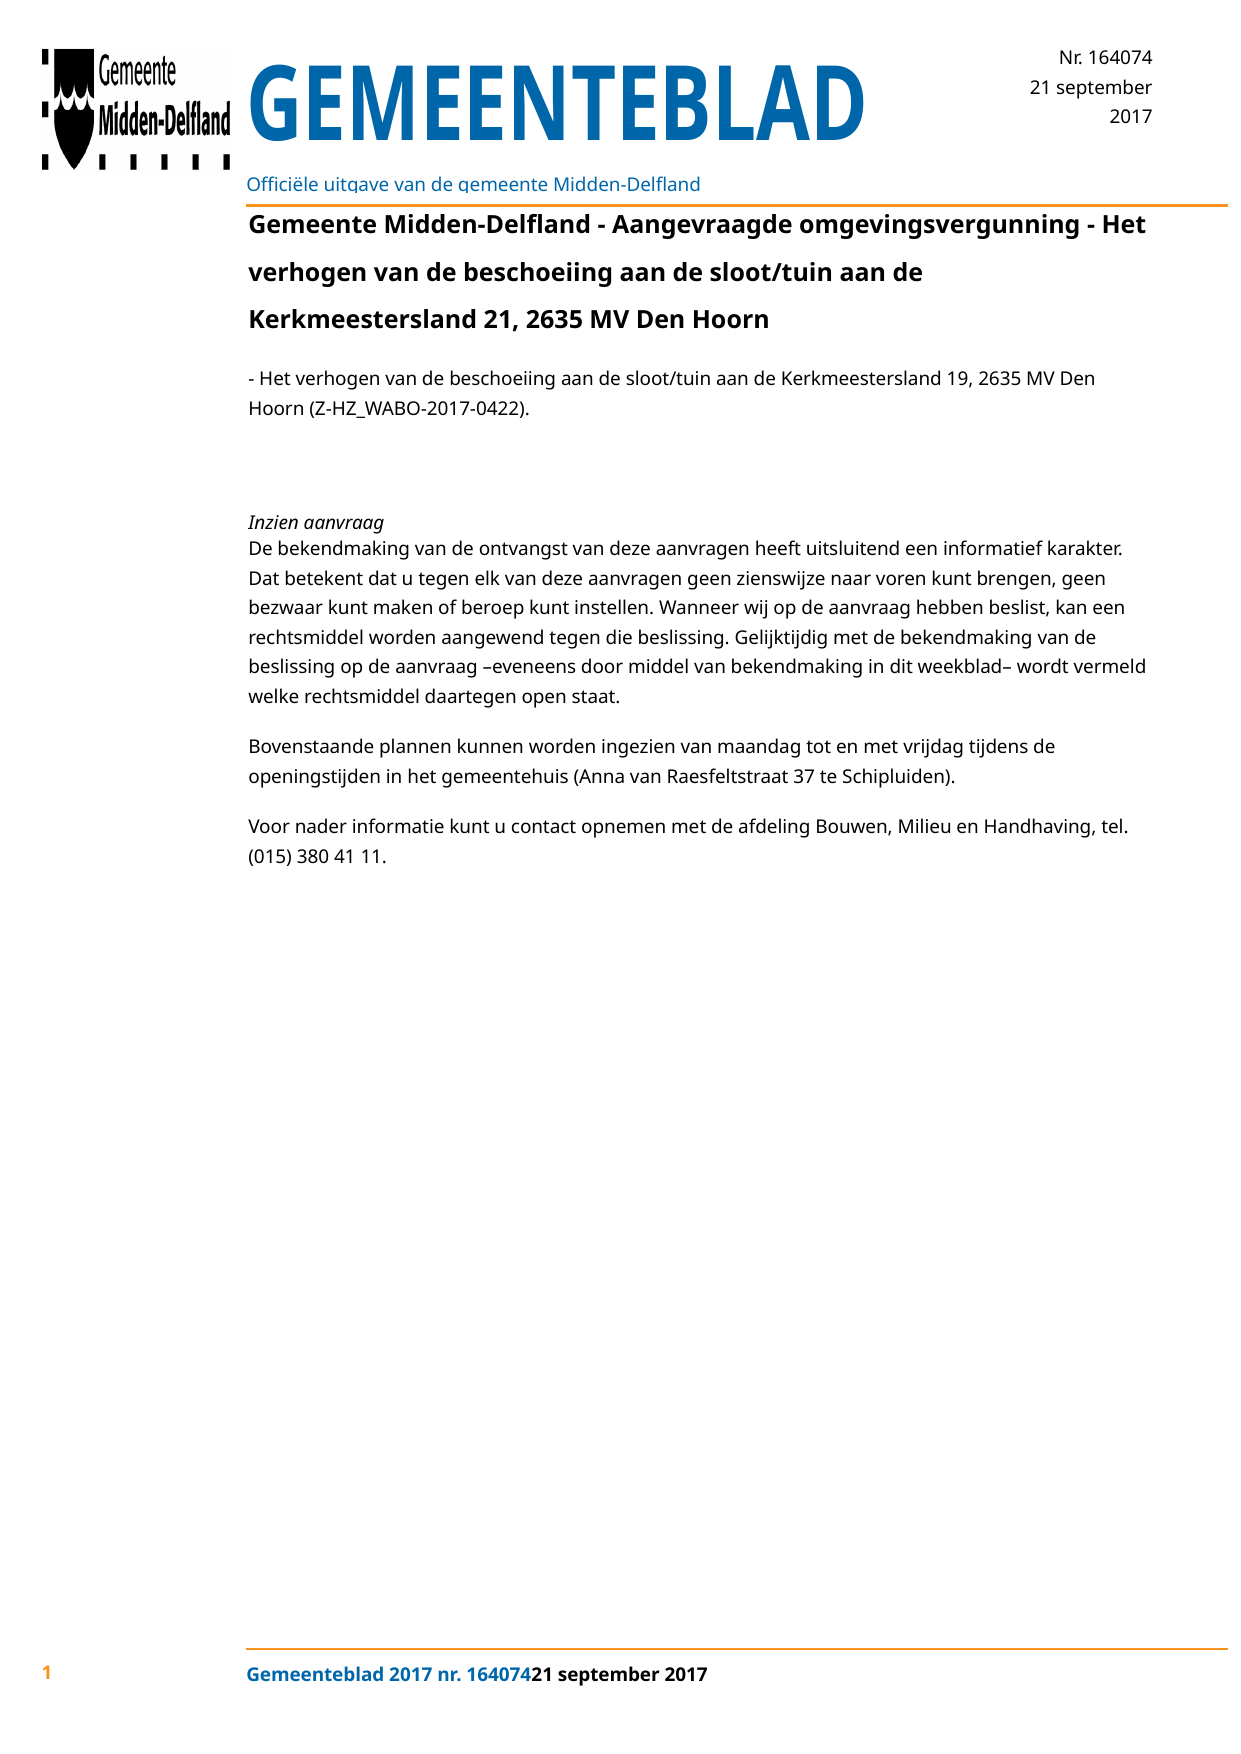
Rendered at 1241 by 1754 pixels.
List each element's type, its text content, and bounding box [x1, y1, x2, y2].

picture [41, 47, 231, 172]
text - Het verhogen van de beschoeiing aan de sloot/tuin aan de Kerkmeestersland 19, 2635 MV Den Hoorn (Z-HZ_WABO-2017-0422). [248, 366, 1152, 421]
text Voor nader informatie kunt u contact opnemen met de afdeling Bouwen, Milieu en Handhaving, tel. (015) 380 41 11. [248, 813, 1152, 869]
text Inzien aanvraag [248, 509, 1152, 535]
text Bovenstaande plannen kunnen worden ingezien van maandag tot en met vrijdag tijdens de openingstijden in het gemeentehuis (Anna van Raesfeltstraat 37 te Schipluiden). [248, 733, 1152, 789]
text De bekendmaking van de ontvangst van deze aanvragen heeft uitsluitend een informatief karakter. Dat betekent dat u tegen elk van deze aanvragen geen zienswijze naar voren kunt brengen, geen bezwaar kunt maken of beroep kunt instellen. Wanneer wij op de aanvraag hebben beslist, kan een rechtsmiddel worden aangewend tegen die beslissing. Gelijktijdig met de bekendmaking van de beslissing op de aanvraag –eveneens door middel van bekendmaking in dit weekblad– wordt vermeld welke rechtsmiddel daartegen open staat. [248, 535, 1152, 709]
text Gemeente Midden-Delfland - Aangevraagde omgevingsvergunning - Het verhogen van de beschoeiing aan de sloot/tuin aan de Kerkmeestersland 21, 2635 MV Den Hoorn [248, 207, 1152, 336]
